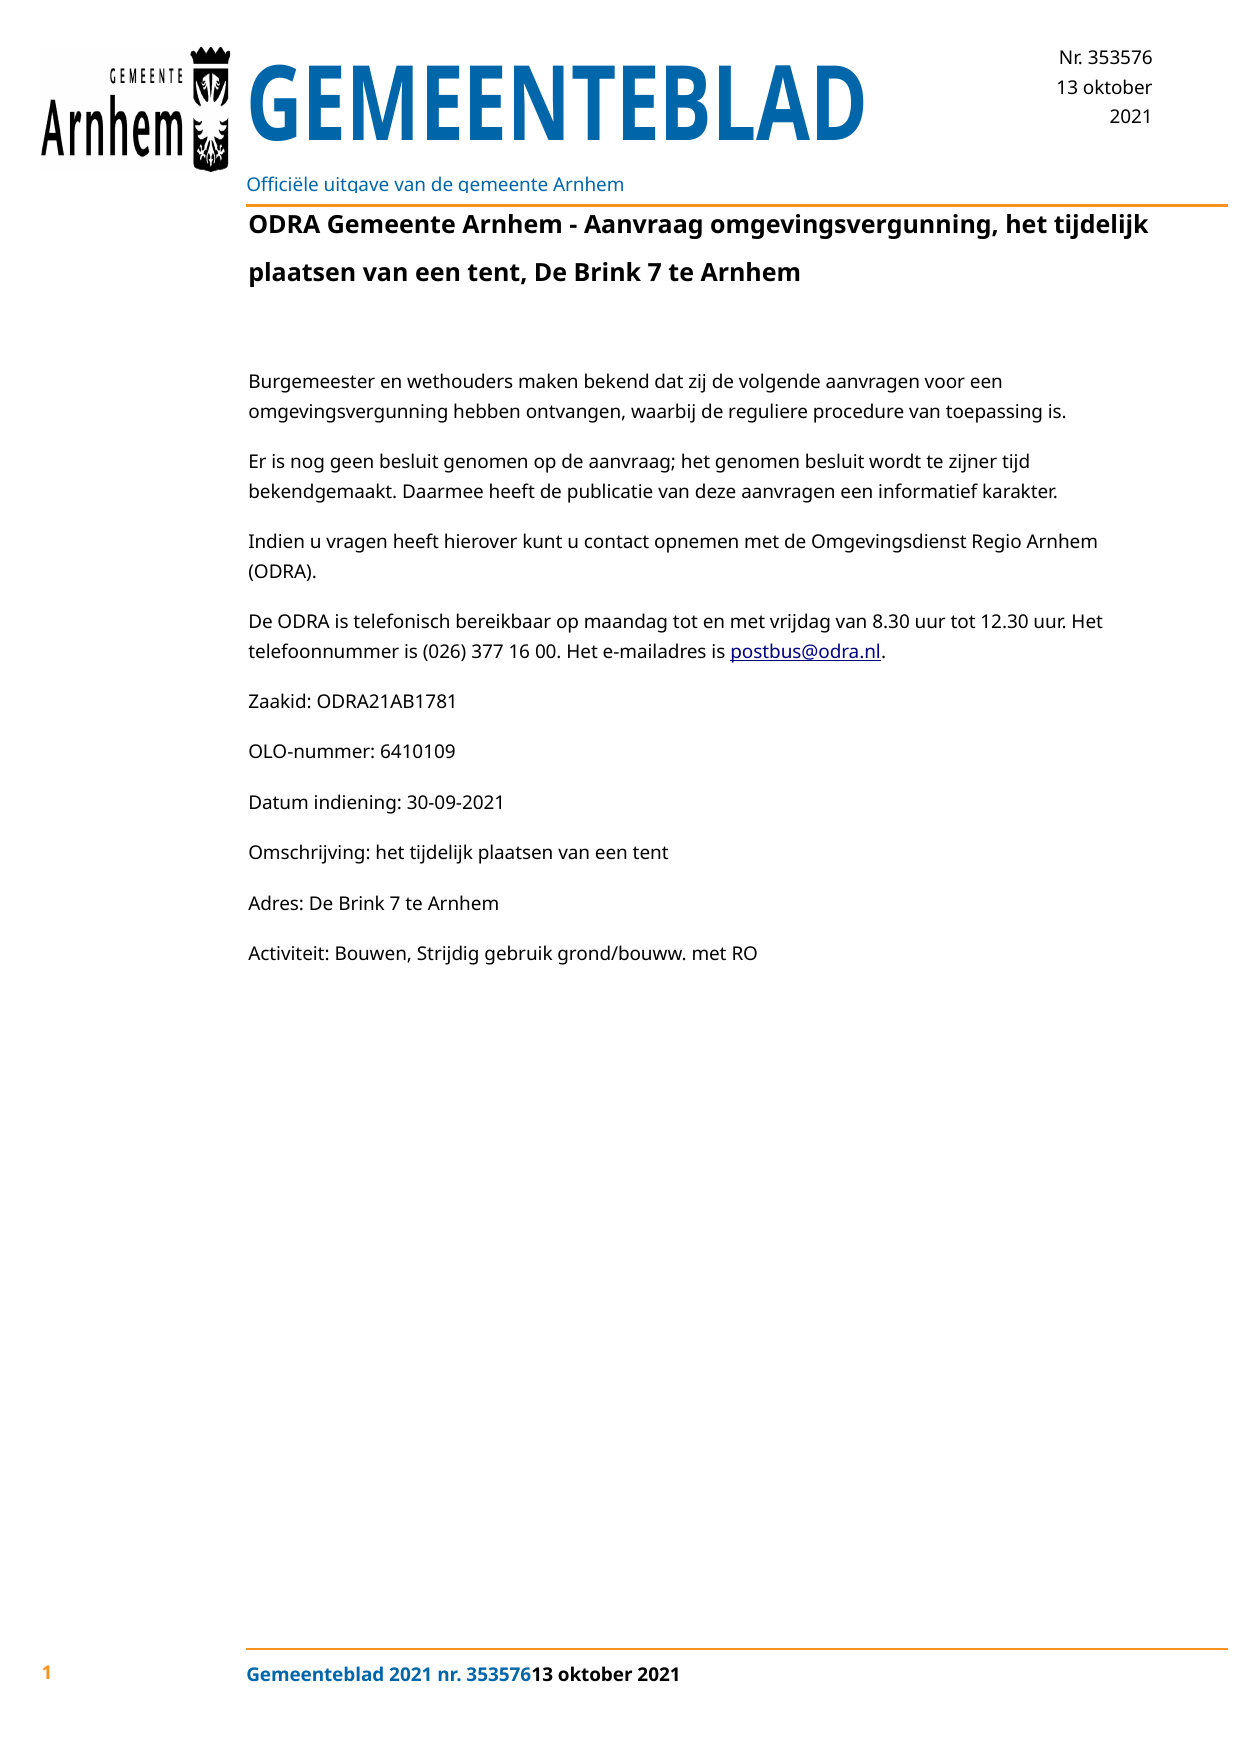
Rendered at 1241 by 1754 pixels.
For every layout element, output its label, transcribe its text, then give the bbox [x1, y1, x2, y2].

text Indien u vragen heeft hierover kunt u contact opnemen met de Omgevingsdienst Regio Arnhem (ODRA). [248, 528, 1152, 584]
text OLO-nummer: 6410109 [248, 739, 1152, 764]
text ODRA Gemeente Arnhem - Aanvraag omgevingsvergunning, het tijdelijk plaatsen van een tent, De Brink 7 te Arnhem [248, 207, 1152, 288]
text Datum indiening: 30-09-2021 [248, 789, 1152, 815]
text Omschrijving: het tijdelijk plaatsen van een tent [248, 839, 1152, 865]
text Zaakid: ODRA21AB1781 [248, 688, 1152, 714]
text Burgemeester en wethouders maken bekend dat zij de volgende aanvragen voor een omgevingsvergunning hebben ontvangen, waarbij de reguliere procedure van toepassing is. [248, 368, 1152, 424]
text Adres: De Brink 7 te Arnhem [248, 890, 1152, 916]
text De ODRA is telefonisch bereikbaar op maandag tot en met vrijdag van 8.30 uur tot 12.30 uur. Het telefoonnummer is (026) 377 16 00. Het e-mailadres is postbus@odra.nl. [248, 608, 1152, 664]
text Er is nog geen besluit genomen op de aanvraag; het genomen besluit wordt te zijner tijd bekendgemaakt. Daarmee heeft de publicatie van deze aanvragen een informatief karakter. [248, 448, 1152, 504]
text Activiteit: Bouwen, Strijdig gebruik grond/bouww. met RO [248, 940, 1152, 966]
picture [41, 47, 231, 172]
